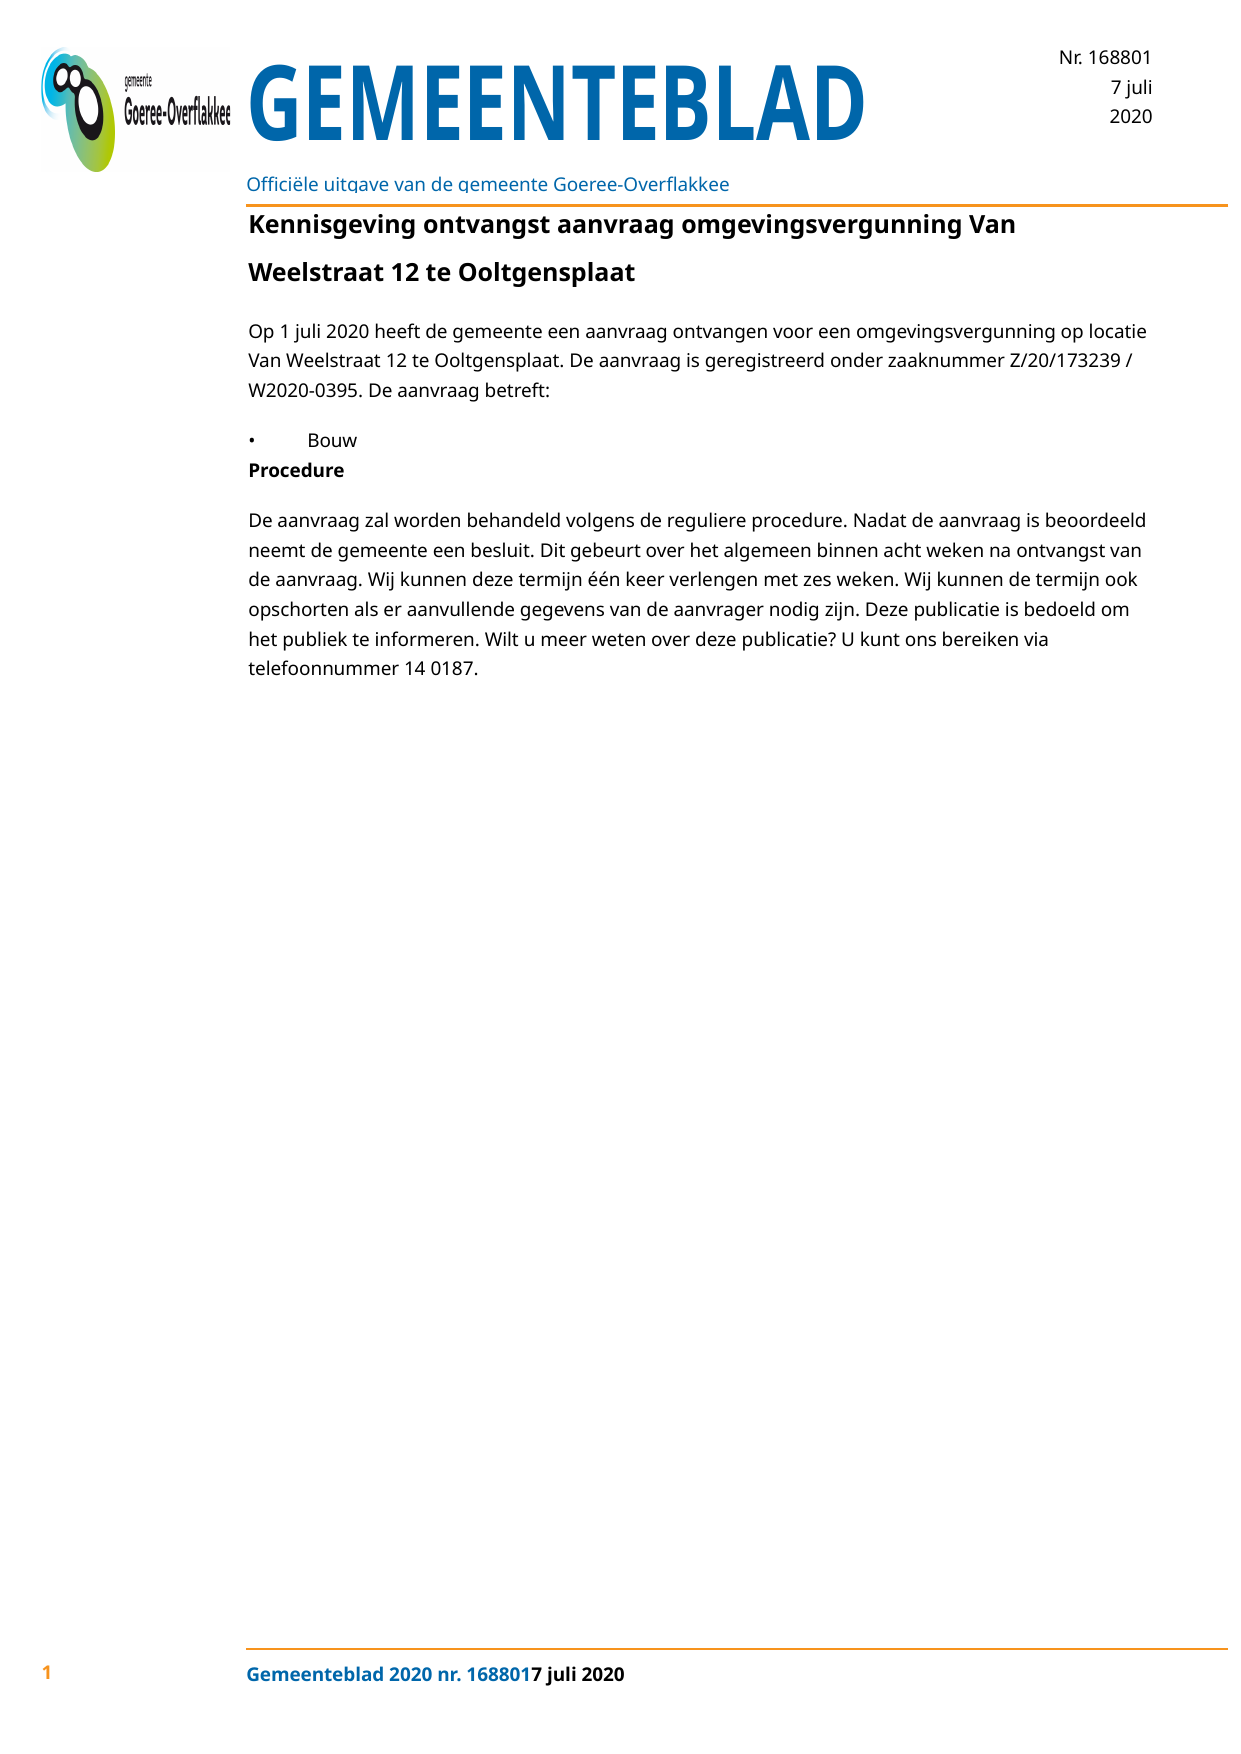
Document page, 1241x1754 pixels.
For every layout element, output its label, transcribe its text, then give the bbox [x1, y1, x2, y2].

picture [41, 47, 231, 172]
text Op 1 juli 2020 heeft de gemeente een aanvraag ontvangen voor een omgevingsvergunning op locatie Van Weelstraat 12 te Ooltgensplaat. De aanvraag is geregistreerd onder zaaknummer Z/20/173239 / W2020-0395. De aanvraag betreft: [248, 318, 1152, 403]
text Kennisgeving ontvangst aanvraag omgevingsvergunning Van Weelstraat 12 te Ooltgensplaat [248, 207, 1152, 288]
list Bouw [248, 427, 1152, 453]
text De aanvraag zal worden behandeld volgens de reguliere procedure. Nadat de aanvraag is beoordeeld neemt de gemeente een besluit. Dit gebeurt over het algemeen binnen acht weken na ontvangst van de aanvraag. Wij kunnen deze termijn één keer verlengen met zes weken. Wij kunnen de termijn ook opschorten als er aanvullende gegevens van de aanvrager nodig zijn. Deze publicatie is bedoeld om het publiek te informeren. Wilt u meer weten over deze publicatie? U kunt ons bereiken via telefoonnummer 14 0187. [248, 507, 1152, 681]
text Procedure [248, 457, 1152, 483]
